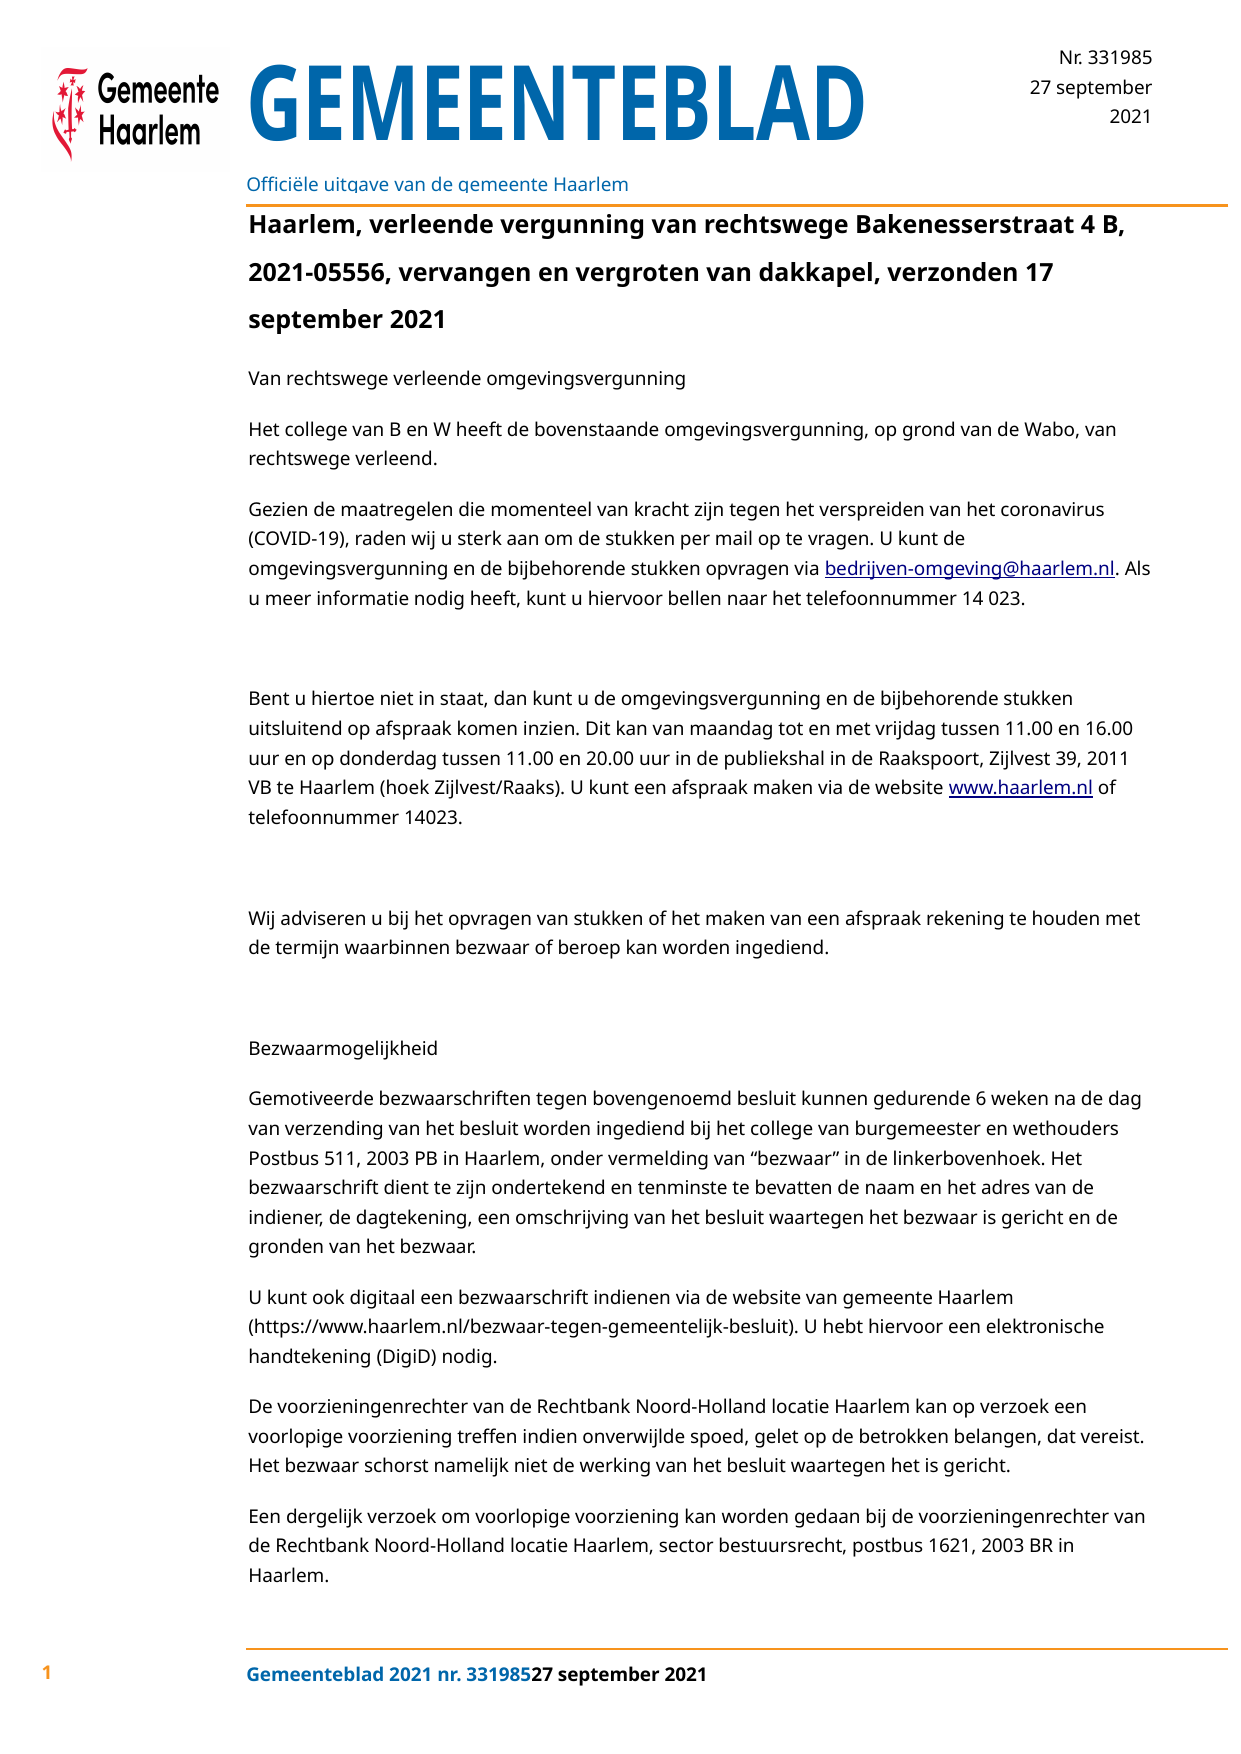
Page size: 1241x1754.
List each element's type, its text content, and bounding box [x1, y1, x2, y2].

text De voorzieningenrechter van de Rechtbank Noord-Holland locatie Haarlem kan op verzoek een voorlopige voorziening treffen indien onverwijlde spoed, gelet op de betrokken belangen, dat vereist. Het bezwaar schorst namelijk niet de werking van het besluit waartegen het is gericht. [248, 1393, 1152, 1478]
text Haarlem, verleende vergunning van rechtswege Bakenesserstraat 4 B, 2021-05556, vervangen en vergroten van dakkapel, verzonden 17 september 2021 [248, 207, 1152, 336]
text Het college van B en W heeft de bovenstaande omgevingsvergunning, op grond van de Wabo, van rechtswege verleend. [248, 416, 1152, 471]
text Van rechtswege verleende omgevingsvergunning [248, 366, 1152, 391]
text Gezien de maatregelen die momenteel van kracht zijn tegen het verspreiden van het coronavirus (COVID-19), raden wij u sterk aan om de stukken per mail op te vragen. U kunt de omgevingsvergunning en de bijbehorende stukken opvragen via bedrijven-omgeving@haarlem.nl. Als u meer informatie nodig heeft, kunt u hiervoor bellen naar het telefoonnummer 14 023. [248, 496, 1152, 610]
text Wij adviseren u bij het opvragen van stukken of het maken van een afspraak rekening te houden met de termijn waarbinnen bezwaar of beroep kan worden ingediend. [248, 905, 1152, 960]
text Gemotiveerde bezwaarschriften tegen bovengenoemd besluit kunnen gedurende 6 weken na de dag van verzending van het besluit worden ingediend bij het college van burgemeester en wethouders Postbus 511, 2003 PB in Haarlem, onder vermelding van “bezwaar” in de linkerbovenhoek. Het bezwaarschrift dient te zijn ondertekend en tenminste te bevatten de naam en het adres van de indiener, de dagtekening, een omschrijving van het besluit waartegen het bezwaar is gericht en de gronden van het bezwaar. [248, 1086, 1152, 1259]
text Bezwaarmogelijkheid [248, 1035, 1152, 1061]
text Bent u hiertoe niet in staat, dan kunt u de omgevingsvergunning en de bijbehorende stukken uitsluitend op afspraak komen inzien. Dit kan van maandag tot en met vrijdag tussen 11.00 en 16.00 uur en op donderdag tussen 11.00 en 20.00 uur in de publiekshal in de Raakspoort, Zijlvest 39, 2011 VB te Haarlem (hoek Zijlvest/Raaks). U kunt een afspraak maken via de website www.haarlem.nl of telefoonnummer 14023. [248, 686, 1152, 829]
text Een dergelijk verzoek om voorlopige voorziening kan worden gedaan bij de voorzieningenrechter van de Rechtbank Noord-Holland locatie Haarlem, sector bestuursrecht, postbus 1621, 2003 BR in Haarlem. [248, 1503, 1152, 1588]
picture [41, 47, 231, 172]
text U kunt ook digitaal een bezwaarschrift indienen via de website van gemeente Haarlem (https://www.haarlem.nl/bezwaar-tegen-gemeentelijk-besluit). U hebt hiervoor een elektronische handtekening (DigiD) nodig. [248, 1284, 1152, 1369]
